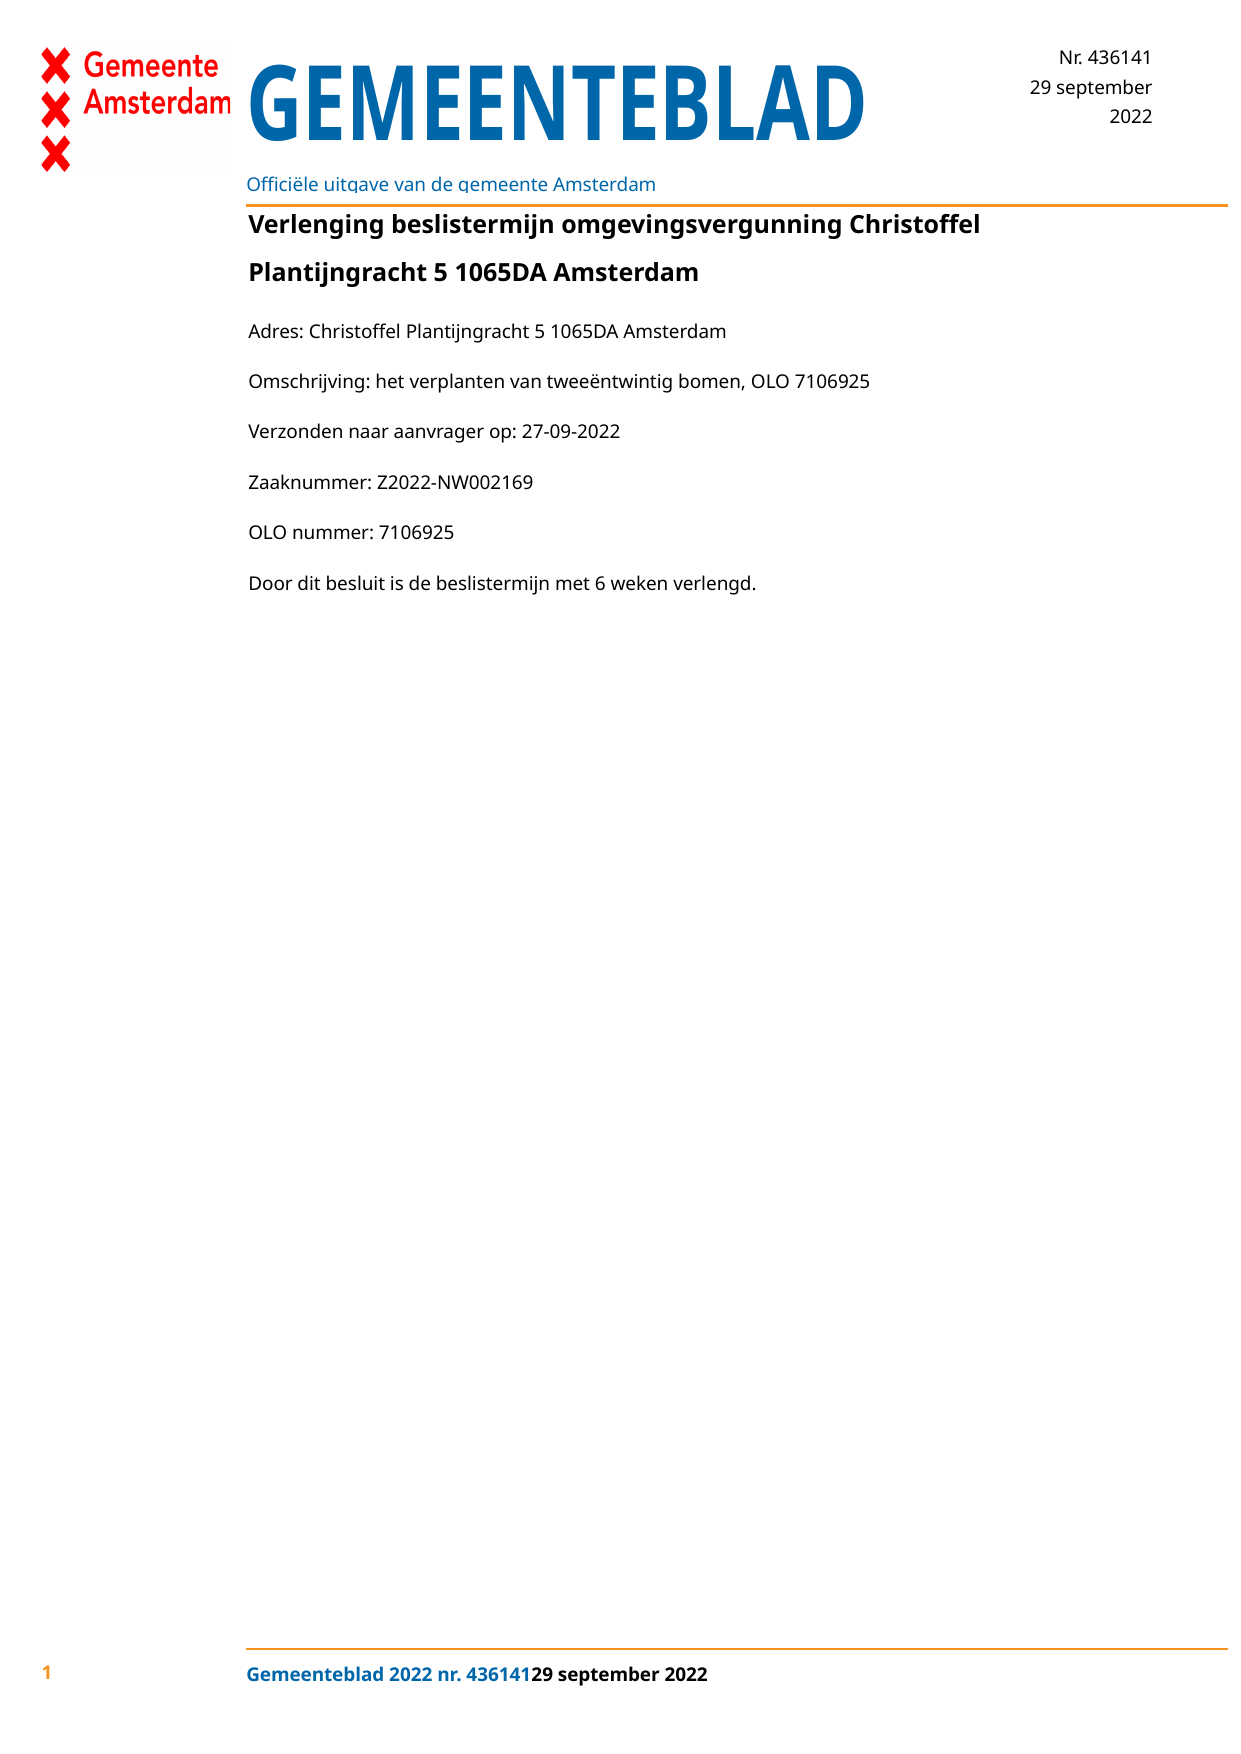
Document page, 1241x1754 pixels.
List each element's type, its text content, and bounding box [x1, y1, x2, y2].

picture [41, 47, 231, 172]
text Verzonden naar aanvrager op: 27-09-2022 [248, 419, 1152, 444]
text Verlenging beslistermijn omgevingsvergunning Christoffel Plantijngracht 5 1065DA Amsterdam [248, 207, 1152, 288]
text Omschrijving: het verplanten van tweeëntwintig bomen, OLO 7106925 [248, 368, 1152, 394]
text Adres: Christoffel Plantijngracht 5 1065DA Amsterdam [248, 318, 1152, 344]
text OLO nummer: 7106925 [248, 519, 1152, 545]
text Zaaknummer: Z2022-NW002169 [248, 469, 1152, 495]
text Door dit besluit is de beslistermijn met 6 weken verlengd. [248, 570, 1152, 596]
